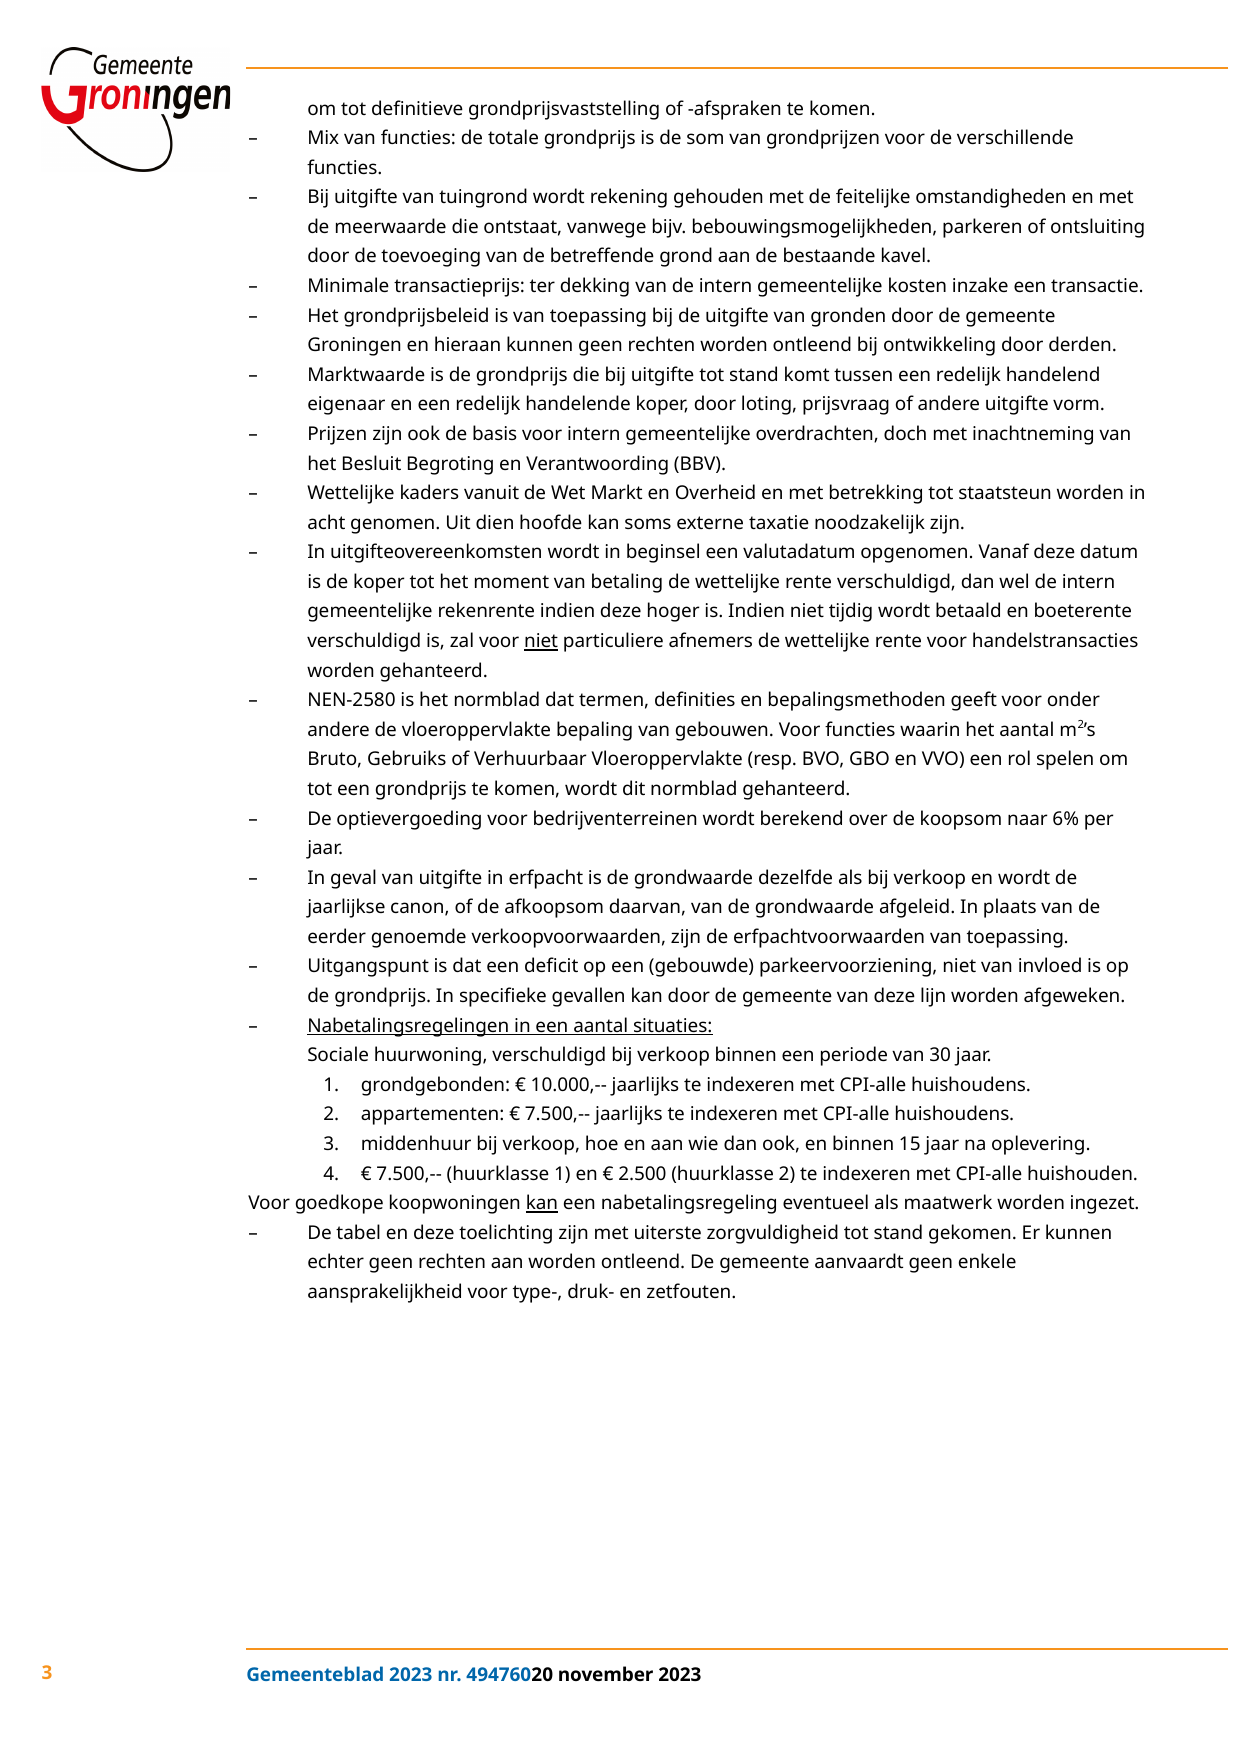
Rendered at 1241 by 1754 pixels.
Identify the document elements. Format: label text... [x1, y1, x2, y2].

list Minimale transactieprijs: ter dekking van de intern gemeentelijke kosten inzake een transactie. [248, 272, 1152, 298]
list Marktwaarde is de grondprijs die bij uitgifte tot stand komt tussen een redelijk handelend eigenaar en een redelijk handelende koper, door loting, prijsvraag of andere uitgifte vorm. [248, 361, 1152, 416]
picture [41, 47, 231, 172]
list De tabel en deze toelichting zijn met uiterste zorgvuldigheid tot stand gekomen. Er kunnen echter geen rechten aan worden ontleend. De gemeente aanvaardt geen enkele aansprakelijkheid voor type-, druk- en zetfouten. [248, 1219, 1152, 1304]
list appartementen: € 7.500,-- jaarlijks te indexeren met CPI-alle huishoudens. [323, 1101, 1152, 1126]
list € 7.500,-- (huurklasse 1) en € 2.500 (huurklasse 2) te indexeren met CPI-alle huishouden. [323, 1160, 1152, 1186]
list Sociale huurwoning, verschuldigd bij verkoop binnen een periode van 30 jaar. [248, 1041, 1152, 1067]
list grondgebonden: € 10.000,-- jaarlijks te indexeren met CPI-alle huishoudens. [323, 1071, 1152, 1097]
list Bij uitgifte van tuingrond wordt rekening gehouden met de feitelijke omstandigheden en met de meerwaarde die ontstaat, vanwege bijv. bebouwingsmogelijkheden, parkeren of ontsluiting door de toevoeging van de betreffende grond aan de bestaande kavel. [248, 183, 1152, 268]
list De optievergoeding voor bedrijventerreinen wordt berekend over de koopsom naar 6% per jaar. [248, 805, 1152, 860]
list Uitgangspunt is dat een deficit op een (gebouwde) parkeervoorziening, niet van invloed is op de grondprijs. In specifieke gevallen kan door de gemeente van deze lijn worden afgeweken. [248, 953, 1152, 1008]
list om tot definitieve grondprijsvaststelling of -afspraken te komen. [248, 95, 1152, 121]
list NEN-2580 is het normblad dat termen, definities en bepalingsmethoden geeft voor onder andere de vloeroppervlakte bepaling van gebouwen. Voor functies waarin het aantal m2’s Bruto, Gebruiks of Verhuurbaar Vloeroppervlakte (resp. BVO, GBO en VVO) een rol spelen om tot een grondprijs te komen, wordt dit normblad gehanteerd. [248, 686, 1152, 801]
list Prijzen zijn ook de basis voor intern gemeentelijke overdrachten, doch met inachtneming van het Besluit Begroting en Verantwoording (BBV). [248, 420, 1152, 476]
list In uitgifteovereenkomsten wordt in beginsel een valutadatum opgenomen. Vanaf deze datum is de koper tot het moment van betaling de wettelijke rente verschuldigd, dan wel de intern gemeentelijke rekenrente indien deze hoger is. Indien niet tijdig wordt betaald en boeterente verschuldigd is, zal voor niet particuliere afnemers de wettelijke rente voor handelstransacties worden gehanteerd. [248, 538, 1152, 683]
list In geval van uitgifte in erfpacht is de grondwaarde dezelfde als bij verkoop en wordt de jaarlijkse canon, of de afkoopsom daarvan, van de grondwaarde afgeleid. In plaats van de eerder genoemde verkoopvoorwaarden, zijn de erfpachtvoorwaarden van toepassing. [248, 864, 1152, 949]
list Wettelijke kaders vanuit de Wet Markt en Overheid en met betrekking tot staatsteun worden in acht genomen. Uit dien hoofde kan soms externe taxatie noodzakelijk zijn. [248, 479, 1152, 535]
text Voor goedkope koopwoningen kan een nabetalingsregeling eventueel als maatwerk worden ingezet. [248, 1189, 1152, 1215]
list Mix van functies: de totale grondprijs is de som van grondprijzen voor de verschillende functies. [248, 124, 1152, 180]
list middenhuur bij verkoop, hoe en aan wie dan ook, en binnen 15 jaar na oplevering. [323, 1130, 1152, 1156]
list Nabetalingsregelingen in een aantal situaties: [248, 1012, 1152, 1038]
list Het grondprijsbeleid is van toepassing bij de uitgifte van gronden door de gemeente Groningen en hieraan kunnen geen rechten worden ontleend bij ontwikkeling door derden. [248, 302, 1152, 357]
